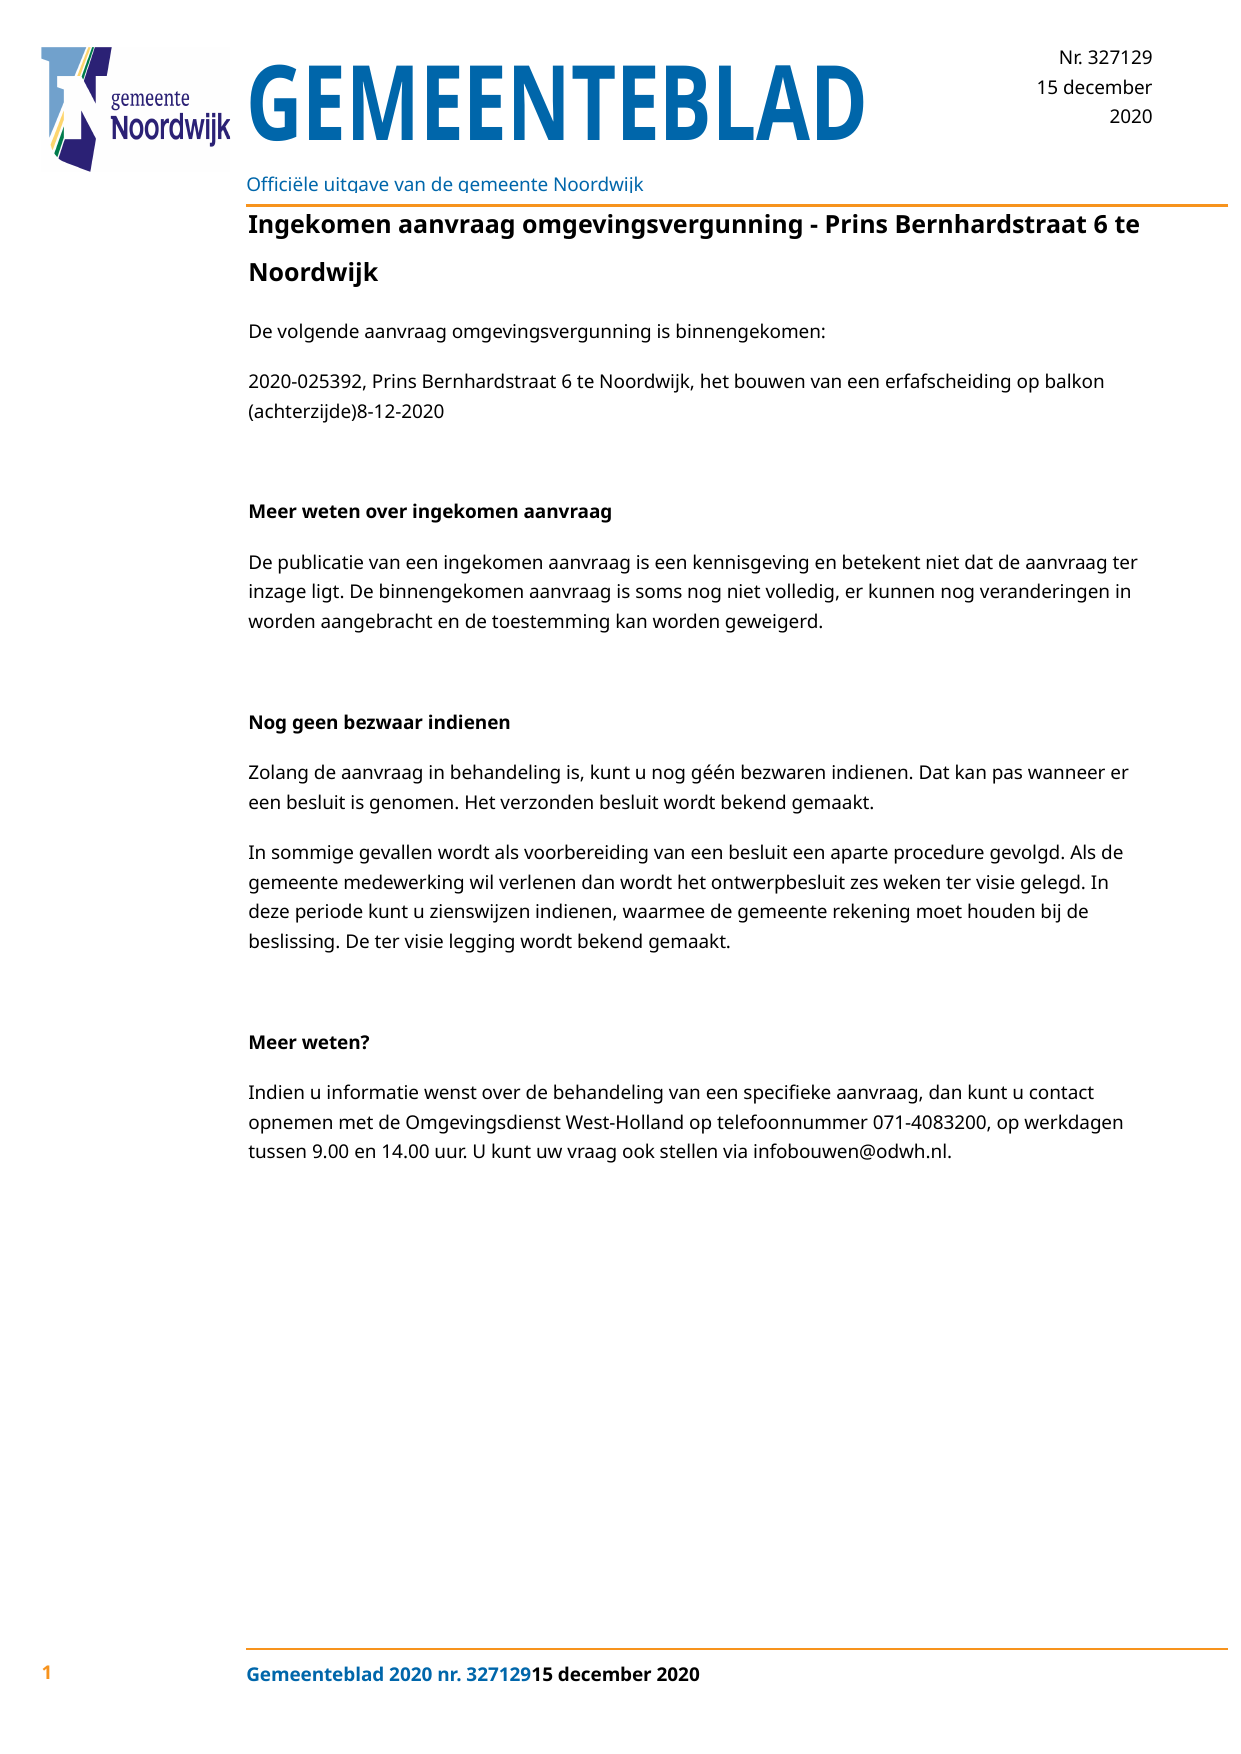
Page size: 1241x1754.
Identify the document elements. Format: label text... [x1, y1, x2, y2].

text Meer weten? [248, 1029, 1152, 1055]
text 2020-025392, Prins Bernhardstraat 6 te Noordwijk, het bouwen van een erfafscheiding op balkon (achterzijde)8-12-2020 [248, 368, 1152, 424]
text Nog geen bezwaar indienen [248, 709, 1152, 735]
text In sommige gevallen wordt als voorbereiding van een besluit een aparte procedure gevolgd. Als de gemeente medewerking wil verlenen dan wordt het ontwerpbesluit zes weken ter visie gelegd. In deze periode kunt u zienswijzen indienen, waarmee de gemeente rekening moet houden bij de beslissing. De ter visie legging wordt bekend gemaakt. [248, 839, 1152, 954]
text De volgende aanvraag omgevingsvergunning is binnengekomen: [248, 318, 1152, 344]
text Zolang de aanvraag in behandeling is, kunt u nog géén bezwaren indienen. Dat kan pas wanneer er een besluit is genomen. Het verzonden besluit wordt bekend gemaakt. [248, 759, 1152, 815]
text Indien u informatie wenst over de behandeling van een specifieke aanvraag, dan kunt u contact opnemen met de Omgevingsdienst West-Holland op telefoonnummer 071-4083200, op werkdagen tussen 9.00 en 14.00 uur. U kunt uw vraag ook stellen via infobouwen@odwh.nl. [248, 1079, 1152, 1164]
picture [41, 47, 231, 172]
text Ingekomen aanvraag omgevingsvergunning - Prins Bernhardstraat 6 te Noordwijk [248, 207, 1152, 288]
text De publicatie van een ingekomen aanvraag is een kennisgeving en betekent niet dat de aanvraag ter inzage ligt. De binnengekomen aanvraag is soms nog niet volledig, er kunnen nog veranderingen in worden aangebracht en de toestemming kan worden geweigerd. [248, 549, 1152, 634]
text Meer weten over ingekomen aanvraag [248, 499, 1152, 524]
